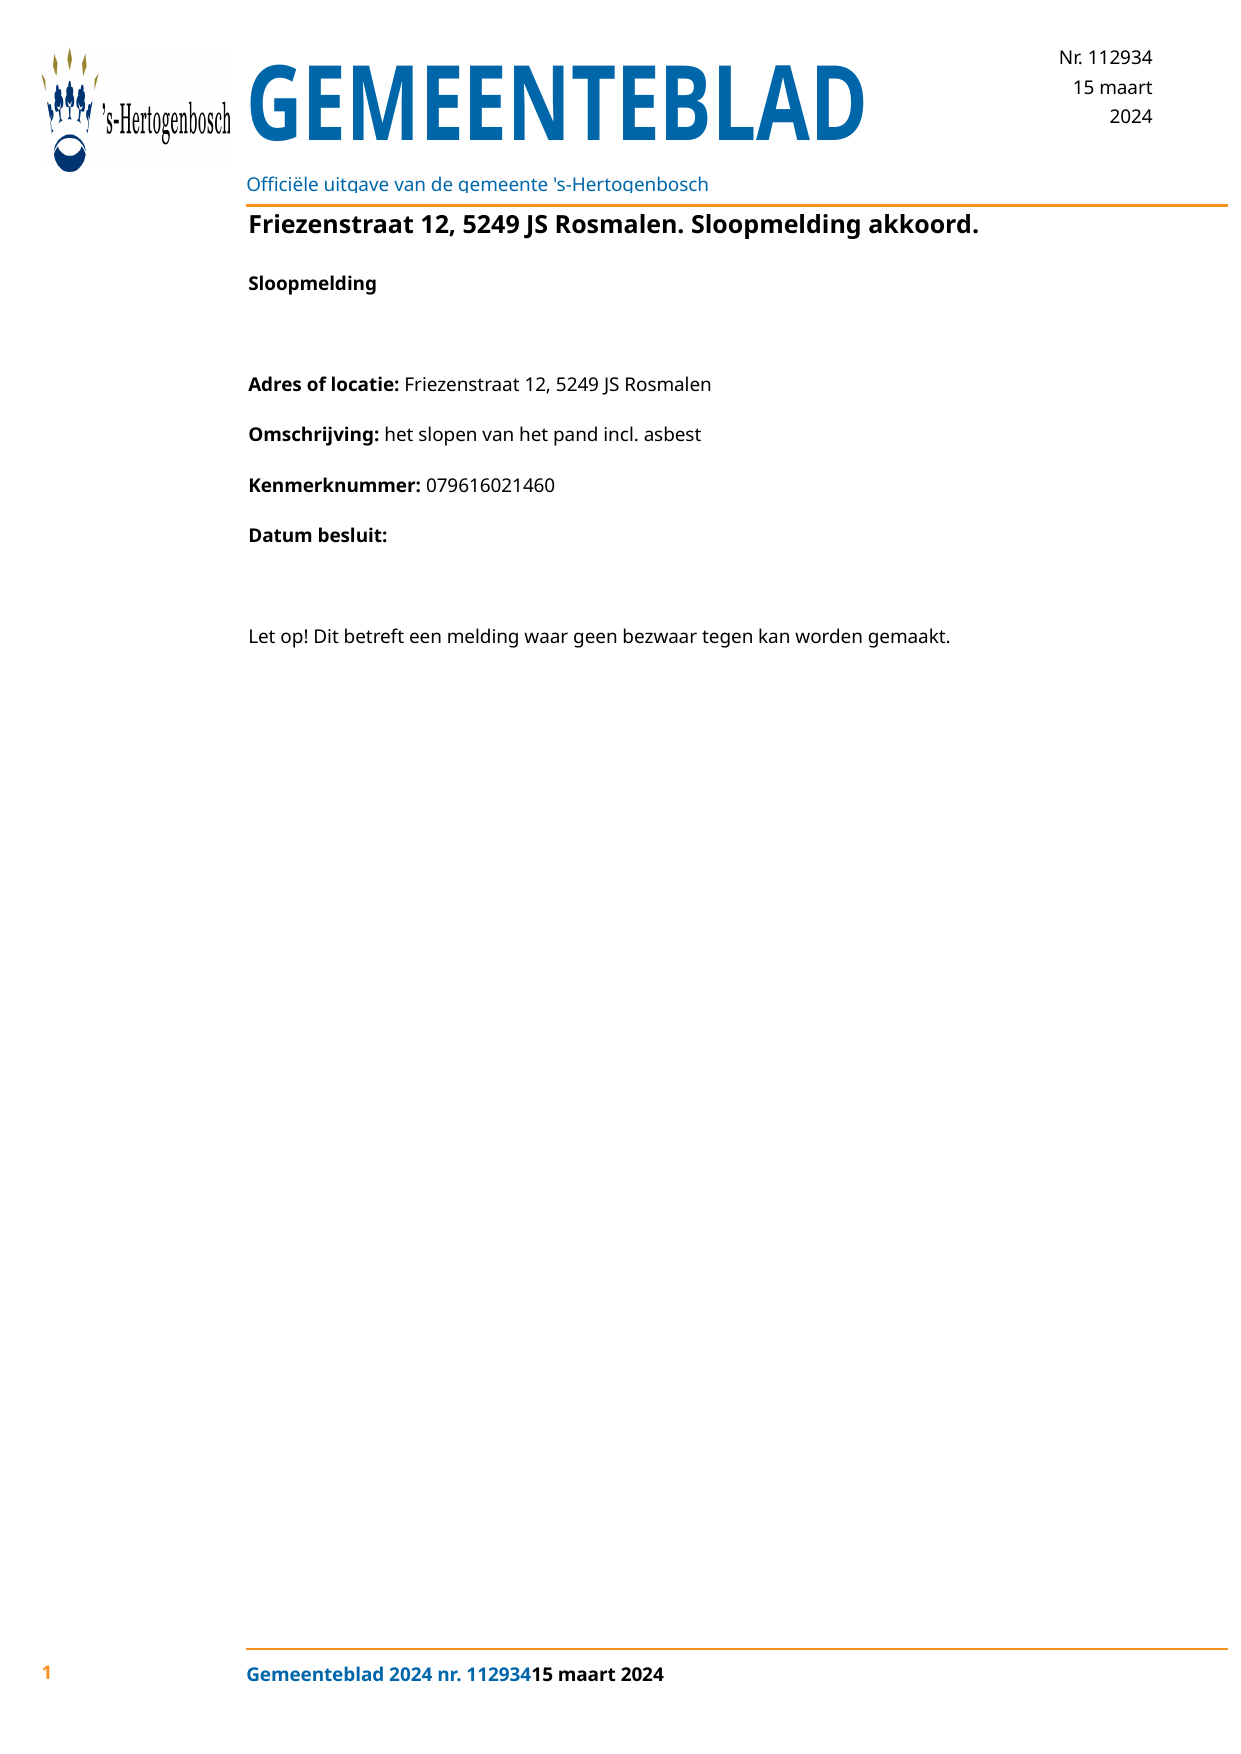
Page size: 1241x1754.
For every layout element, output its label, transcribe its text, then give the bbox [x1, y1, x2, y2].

text Let op! Dit betreft een melding waar geen bezwaar tegen kan worden gemaakt. [248, 623, 1152, 649]
text Adres of locatie: Friezenstraat 12, 5249 JS Rosmalen [248, 371, 1152, 397]
text Omschrijving: het slopen van het pand incl. asbest [248, 422, 1152, 447]
text Friezenstraat 12, 5249 JS Rosmalen. Sloopmelding akkoord. [248, 207, 1152, 241]
text Kenmerknummer: 079616021460 [248, 472, 1152, 498]
text Sloopmelding [248, 270, 1152, 296]
picture [41, 47, 231, 172]
text Datum besluit: [248, 522, 1152, 548]
